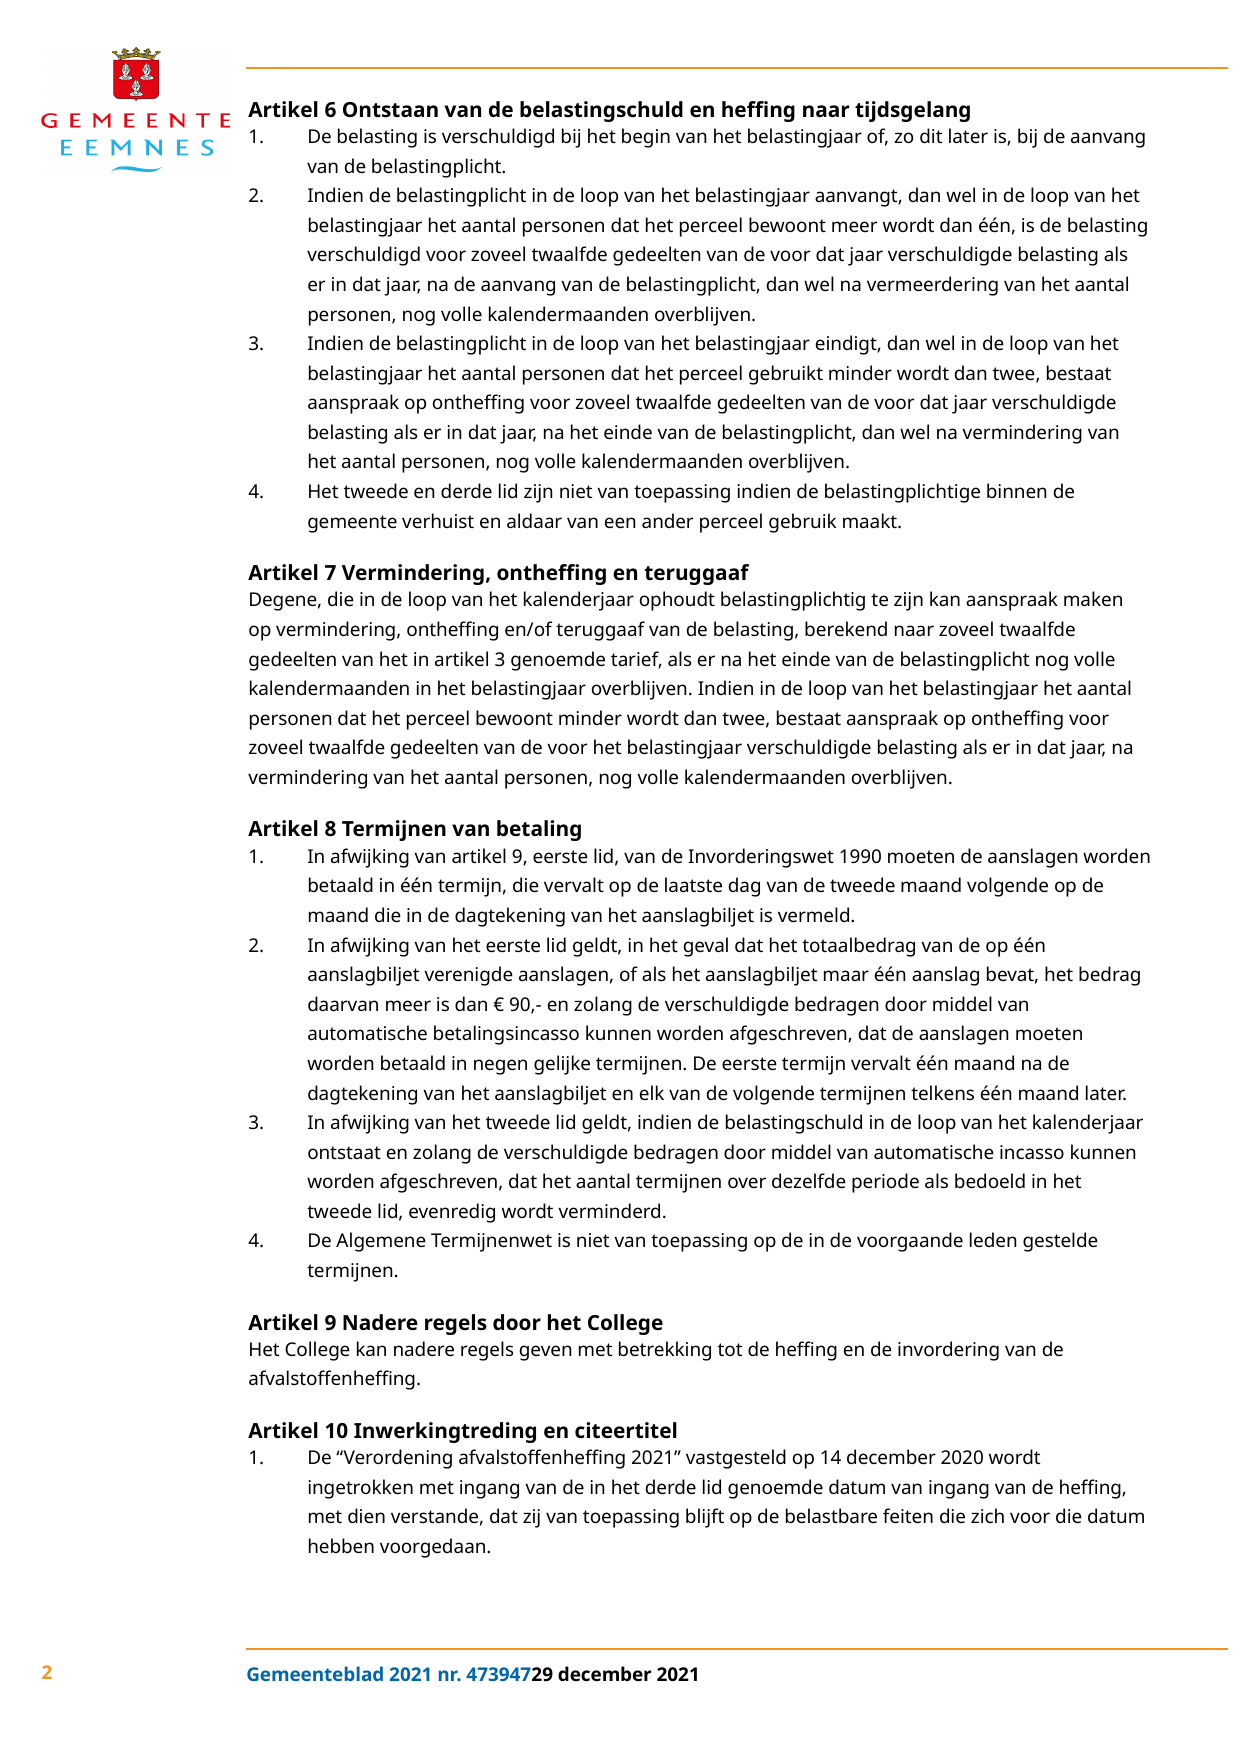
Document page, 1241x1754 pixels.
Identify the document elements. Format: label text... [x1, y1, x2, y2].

list In afwijking van artikel 9, eerste lid, van de Invorderingswet 1990 moeten de aanslagen worden betaald in één termijn, die vervalt op de laatste dag van de tweede maand volgende op de maand die in de dagtekening van het aanslagbiljet is vermeld. [248, 843, 1152, 928]
list Het tweede en derde lid zijn niet van toepassing indien de belastingplichtige binnen de gemeente verhuist en aldaar van een ander perceel gebruik maakt. [248, 478, 1152, 533]
picture [41, 47, 231, 172]
list De Algemene Termijnenwet is niet van toepassing op de in de voorgaande leden gestelde termijnen. [248, 1228, 1152, 1283]
text Het College kan nadere regels geven met betrekking tot de heffing en de invordering van de afvalstoffenheffing. [248, 1336, 1152, 1391]
list Indien de belastingplicht in de loop van het belastingjaar aanvangt, dan wel in de loop van het belastingjaar het aantal personen dat het perceel bewoont meer wordt dan één, is de belasting verschuldigd voor zoveel twaalfde gedeelten van de voor dat jaar verschuldigde belasting als er in dat jaar, na de aanvang van de belastingplicht, dan wel na vermeerdering van het aantal personen, nog volle kalendermaanden overblijven. [248, 182, 1152, 326]
text Artikel 10 Inwerkingtreding en citeertitel [248, 1416, 1152, 1444]
text Artikel 8 Termijnen van betaling [248, 814, 1152, 843]
text Artikel 9 Nadere regels door het College [248, 1308, 1152, 1336]
list De “Verordening afvalstoffenheffing 2021” vastgesteld op 14 december 2020 wordt ingetrokken met ingang van de in het derde lid genoemde datum van ingang van de heffing, met dien verstande, dat zij van toepassing blijft op de belastbare feiten die zich voor die datum hebben voorgedaan. [248, 1444, 1152, 1559]
list In afwijking van het tweede lid geldt, indien de belastingschuld in de loop van het kalenderjaar ontstaat en zolang de verschuldigde bedragen door middel van automatische incasso kunnen worden afgeschreven, dat het aantal termijnen over dezelfde periode als bedoeld in het tweede lid, evenredig wordt verminderd. [248, 1109, 1152, 1224]
text Degene, die in de loop van het kalenderjaar ophoudt belastingplichtig te zijn kan aanspraak maken op vermindering, ontheffing en/of teruggaaf van de belasting, berekend naar zoveel twaalfde gedeelten van het in artikel 3 genoemde tarief, als er na het einde van de belastingplicht nog volle kalendermaanden in het belastingjaar overblijven. Indien in de loop van het belastingjaar het aantal personen dat het perceel bewoont minder wordt dan twee, bestaat aanspraak op ontheffing voor zoveel twaalfde gedeelten van de voor het belastingjaar verschuldigde belasting als er in dat jaar, na vermindering van het aantal personen, nog volle kalendermaanden overblijven. [248, 587, 1152, 790]
text Artikel 7 Vermindering, ontheffing en teruggaaf [248, 558, 1152, 587]
list De belasting is verschuldigd bij het begin van het belastingjaar of, zo dit later is, bij de aanvang van de belastingplicht. [248, 123, 1152, 178]
list In afwijking van het eerste lid geldt, in het geval dat het totaalbedrag van de op één aanslagbiljet verenigde aanslagen, of als het aanslagbiljet maar één aanslag bevat, het bedrag daarvan meer is dan € 90,- en zolang de verschuldigde bedragen door middel van automatische betalingsincasso kunnen worden afgeschreven, dat de aanslagen moeten worden betaald in negen gelijke termijnen. De eerste termijn vervalt één maand na de dagtekening van het aanslagbiljet en elk van de volgende termijnen telkens één maand later. [248, 932, 1152, 1105]
list Indien de belastingplicht in de loop van het belastingjaar eindigt, dan wel in de loop van het belastingjaar het aantal personen dat het perceel gebruikt minder wordt dan twee, bestaat aanspraak op ontheffing voor zoveel twaalfde gedeelten van de voor dat jaar verschuldigde belasting als er in dat jaar, na het einde van de belastingplicht, dan wel na vermindering van het aantal personen, nog volle kalendermaanden overblijven. [248, 330, 1152, 474]
text Artikel 6 Ontstaan van de belastingschuld en heffing naar tijdsgelang [248, 95, 1152, 123]
